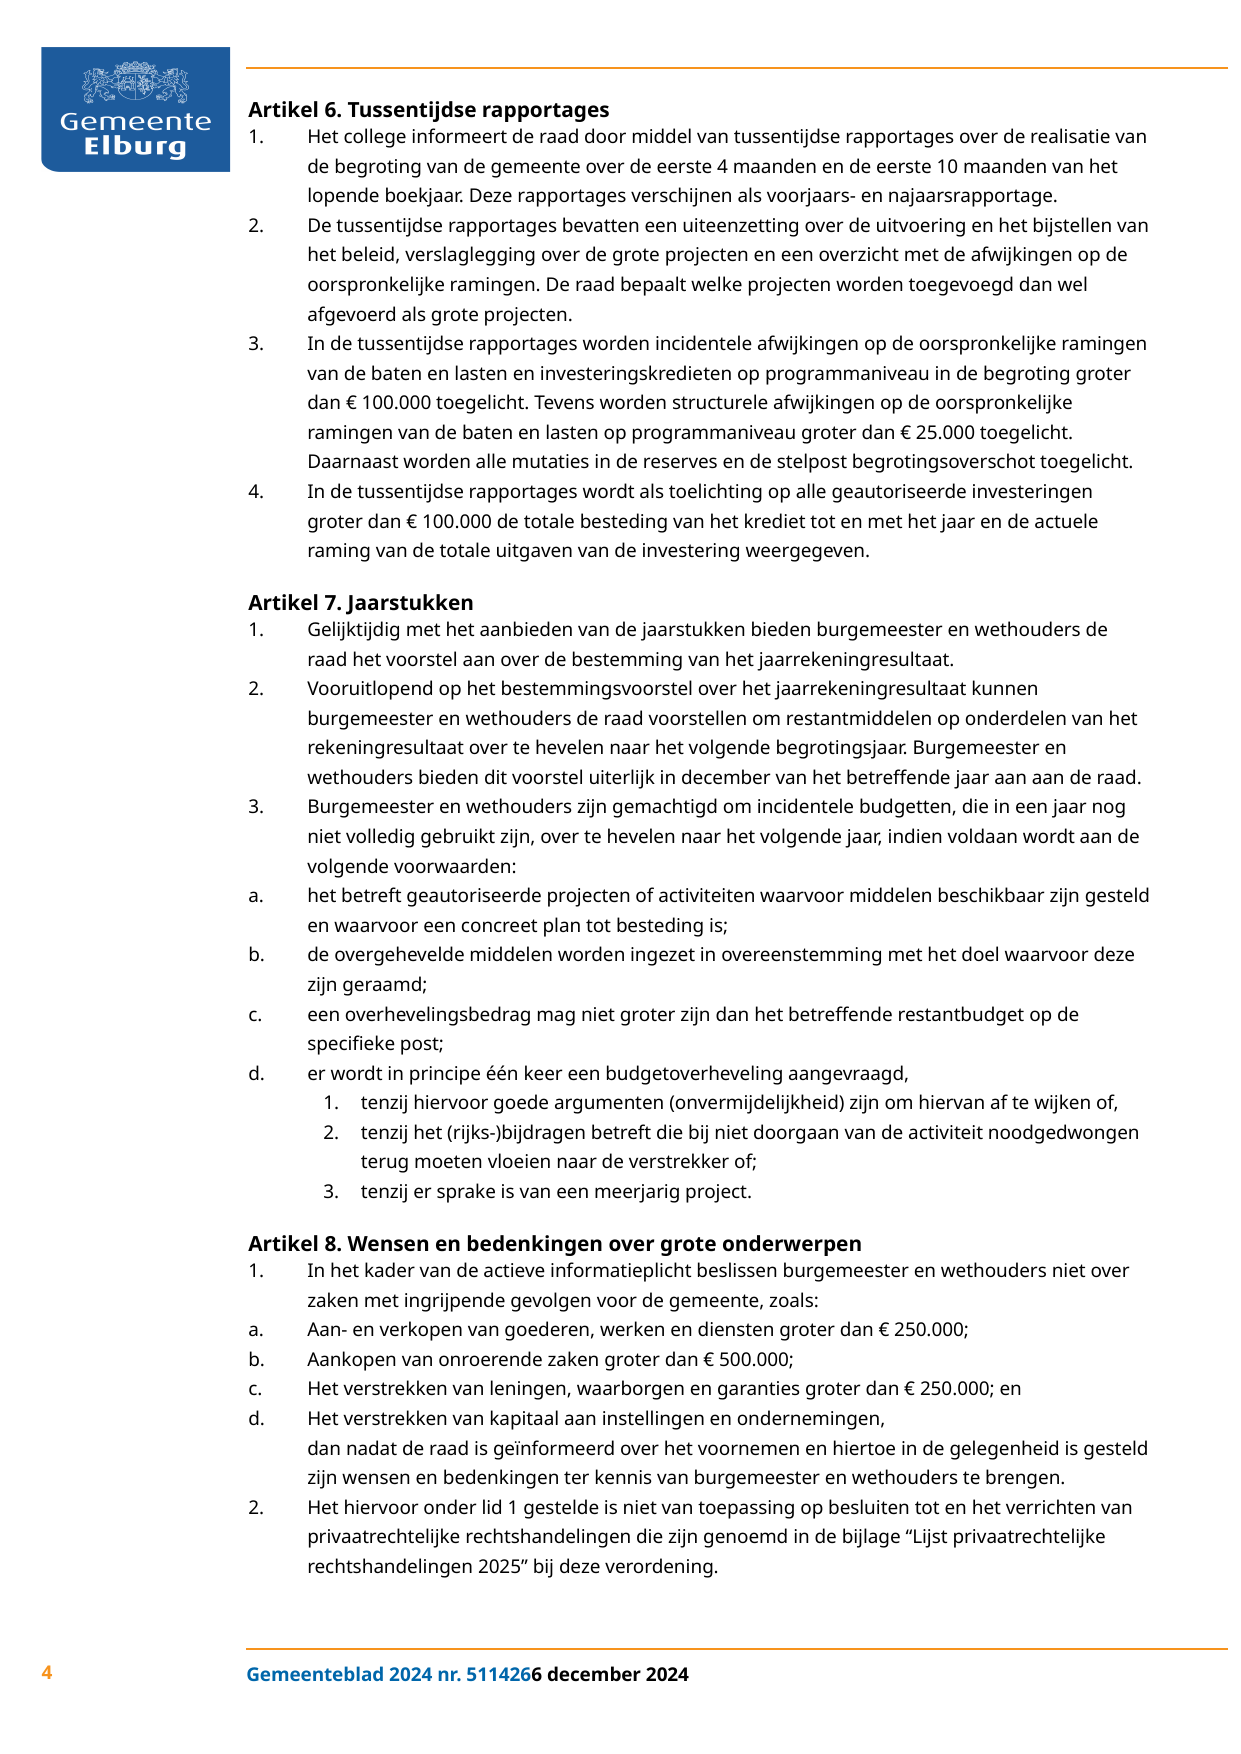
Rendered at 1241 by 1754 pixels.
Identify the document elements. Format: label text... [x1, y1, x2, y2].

list In de tussentijdse rapportages wordt als toelichting op alle geautoriseerde investeringen groter dan € 100.000 de totale besteding van het krediet tot en met het jaar en de actuele raming van de totale uitgaven van de investering weergegeven. [248, 478, 1152, 563]
list tenzij het (rijks-)bijdragen betreft die bij niet doorgaan van de activiteit noodgedwongen terug moeten vloeien naar de verstrekker of; [323, 1119, 1152, 1174]
list Het hiervoor onder lid 1 gestelde is niet van toepassing op besluiten tot en het verrichten van privaatrechtelijke rechtshandelingen die zijn genoemd in de bijlage “Lijst privaatrechtelijke rechtshandelingen 2025” bij deze verordening. [248, 1494, 1152, 1579]
list een overhevelingsbedrag mag niet groter zijn dan het betreffende restantbudget op de specifieke post; [248, 1001, 1152, 1056]
list Aan- en verkopen van goederen, werken en diensten groter dan € 250.000; [248, 1316, 1152, 1342]
list Gelijktijdig met het aanbieden van de jaarstukken bieden burgemeester en wethouders de raad het voorstel aan over de bestemming van het jaarrekeningresultaat. [248, 616, 1152, 672]
list dan nadat de raad is geïnformeerd over het voornemen en hiertoe in de gelegenheid is gesteld zijn wensen en bedenkingen ter kennis van burgemeester en wethouders te brengen. [248, 1435, 1152, 1490]
list Burgemeester en wethouders zijn gemachtigd om incidentele budgetten, die in een jaar nog niet volledig gebruikt zijn, over te hevelen naar het volgende jaar, indien voldaan wordt aan de volgende voorwaarden: [248, 794, 1152, 879]
list Het verstrekken van kapitaal aan instellingen en ondernemingen, [248, 1405, 1152, 1431]
list In de tussentijdse rapportages worden incidentele afwijkingen op de oorspronkelijke ramingen van de baten en lasten en investeringskredieten op programmaniveau in de begroting groter dan € 100.000 toegelicht. Tevens worden structurele afwijkingen op de oorspronkelijke ramingen van de baten en lasten op programmaniveau groter dan € 25.000 toegelicht. Daarnaast worden alle mutaties in de reserves en de stelpost begrotingsoverschot toegelicht. [248, 330, 1152, 474]
list Vooruitlopend op het bestemmingsvoorstel over het jaarrekeningresultaat kunnen burgemeester en wethouders de raad voorstellen om restantmiddelen op onderdelen van het rekeningresultaat over te hevelen naar het volgende begrotingsjaar. Burgemeester en wethouders bieden dit voorstel uiterlijk in december van het betreffende jaar aan aan de raad. [248, 675, 1152, 790]
list er wordt in principe één keer een budgetoverheveling aangevraagd, [248, 1060, 1152, 1086]
list De tussentijdse rapportages bevatten een uiteenzetting over de uitvoering en het bijstellen van het beleid, verslaglegging over de grote projecten en een overzicht met de afwijkingen op de oorspronkelijke ramingen. De raad bepaalt welke projecten worden toegevoegd dan wel afgevoerd als grote projecten. [248, 212, 1152, 326]
list Het college informeert de raad door middel van tussentijdse rapportages over de realisatie van de begroting van de gemeente over de eerste 4 maanden en de eerste 10 maanden van het lopende boekjaar. Deze rapportages verschijnen als voorjaars- en najaarsrapportage. [248, 123, 1152, 208]
picture [41, 47, 231, 172]
list In het kader van de actieve informatieplicht beslissen burgemeester en wethouders niet over zaken met ingrijpende gevolgen voor de gemeente, zoals: [248, 1257, 1152, 1312]
list Aankopen van onroerende zaken groter dan € 500.000; [248, 1346, 1152, 1372]
list tenzij hiervoor goede argumenten (onvermijdelijkheid) zijn om hiervan af te wijken of, [323, 1089, 1152, 1115]
text Artikel 8. Wensen en bedenkingen over grote onderwerpen [248, 1229, 1152, 1257]
list het betreft geautoriseerde projecten of activiteiten waarvoor middelen beschikbaar zijn gesteld en waarvoor een concreet plan tot besteding is; [248, 882, 1152, 938]
list tenzij er sprake is van een meerjarig project. [323, 1178, 1152, 1204]
list de overgehevelde middelen worden ingezet in overeenstemming met het doel waarvoor deze zijn geraamd; [248, 942, 1152, 997]
text Artikel 6. Tussentijdse rapportages [248, 95, 1152, 123]
list Het verstrekken van leningen, waarborgen en garanties groter dan € 250.000; en [248, 1376, 1152, 1401]
text Artikel 7. Jaarstukken [248, 588, 1152, 616]
